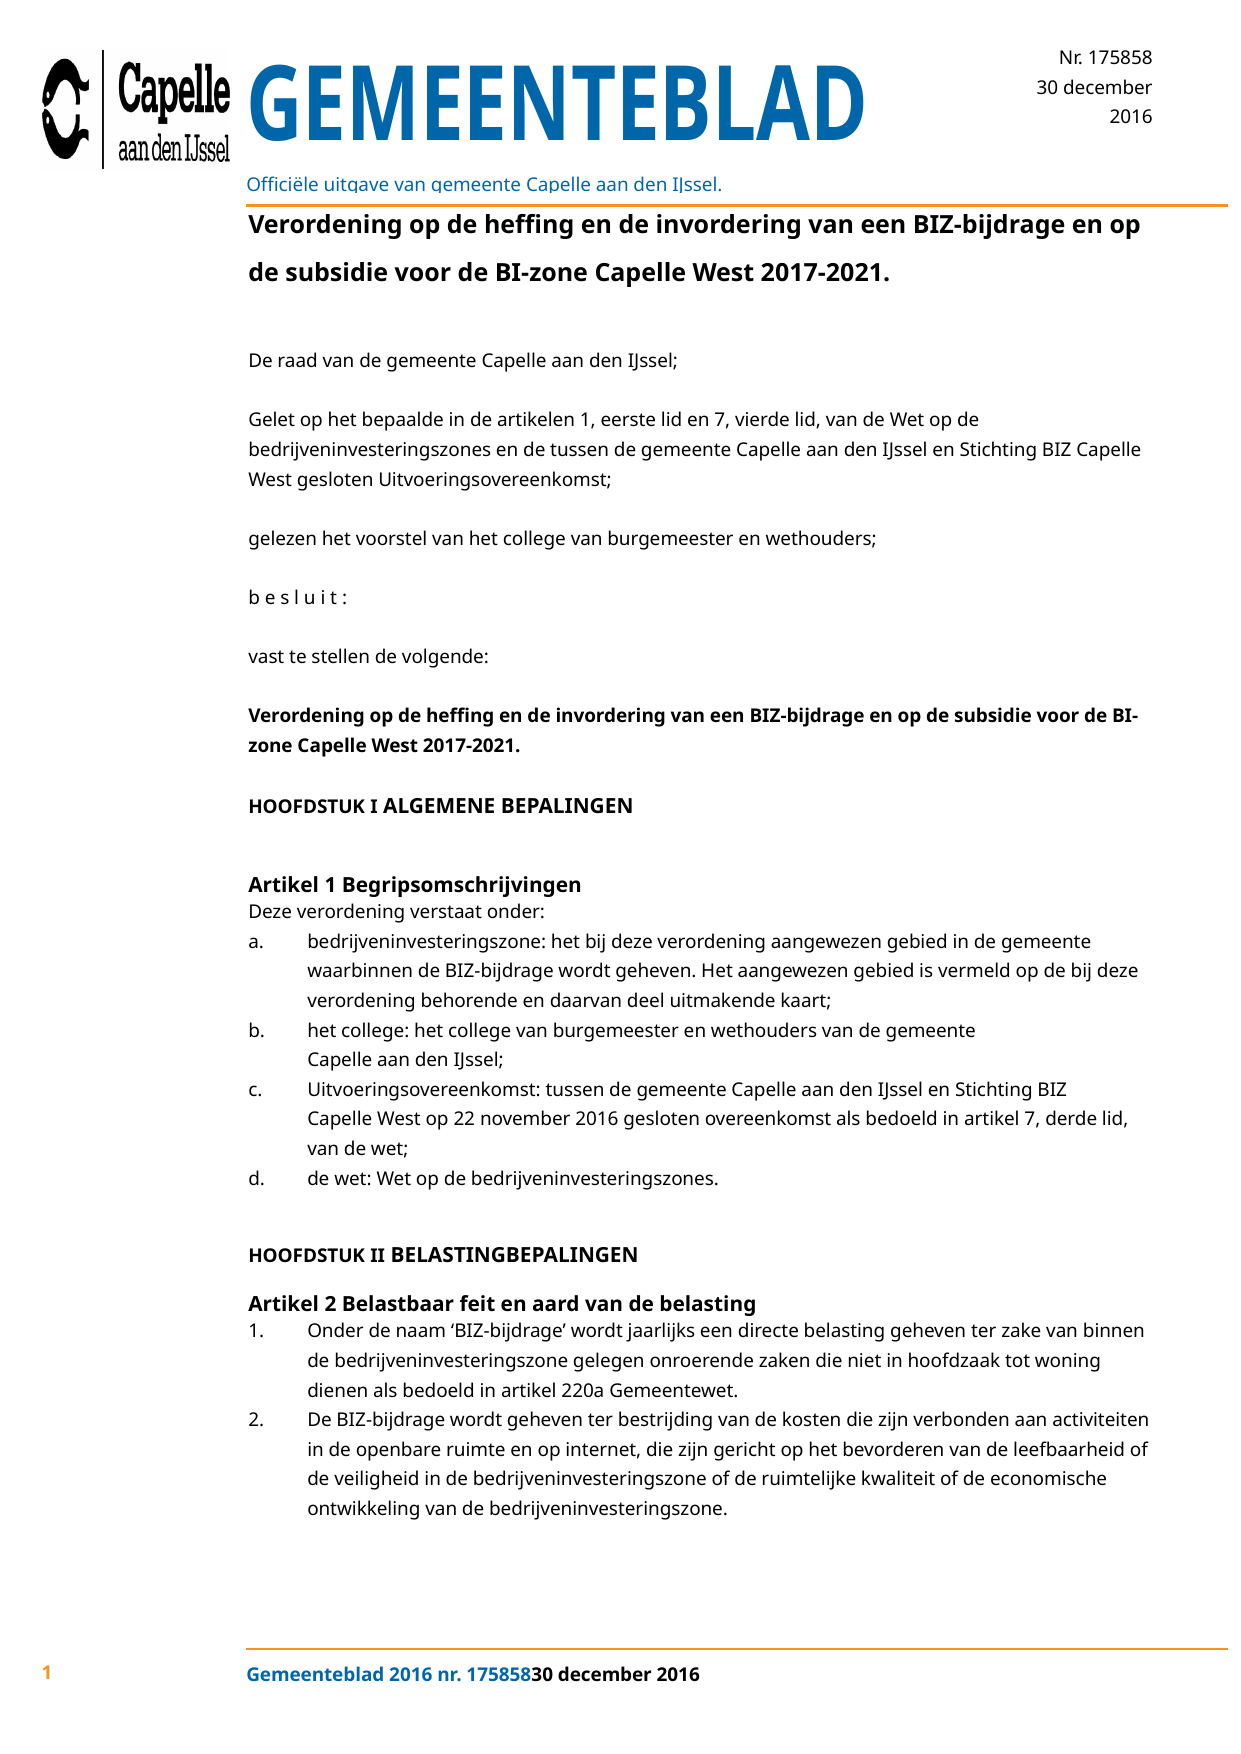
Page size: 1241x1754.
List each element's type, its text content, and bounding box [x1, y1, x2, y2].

picture [41, 47, 231, 172]
list Capelle West op 22 november 2016 gesloten overeenkomst als bedoeld in artikel 7, derde lid, van de wet; [248, 1106, 1152, 1161]
list De BIZ-bijdrage wordt geheven ter bestrijding van de kosten die zijn verbonden aan activiteiten in de openbare ruimte en op internet, die zijn gericht op het bevorderen van de leefbaarheid of de veiligheid in de bedrijveninvesteringszone of de ruimtelijke kwaliteit of de economische ontwikkeling van de bedrijveninvesteringszone. [248, 1406, 1152, 1521]
text Verordening op de heffing en de invordering van een BIZ-bijdrage en op de subsidie voor de BI-zone Capelle West 2017-2021. [248, 207, 1152, 288]
list de wet: Wet op de bedrijveninvesteringszones. [248, 1165, 1152, 1191]
list Capelle aan den IJssel; [248, 1046, 1152, 1072]
text vast te stellen de volgende: [248, 643, 1152, 669]
text Artikel 2 Belastbaar feit en aard van de belasting [248, 1289, 1152, 1318]
text HOOFDSTUK I ALGEMENE BEPALINGEN [248, 791, 1152, 820]
list Onder de naam ‘BIZ-bijdrage’ wordt jaarlijks een directe belasting geheven ter zake van binnen de bedrijveninvesteringszone gelegen onroerende zaken die niet in hoofdzaak tot woning dienen als bedoeld in artikel 220a Gemeentewet. [248, 1318, 1152, 1403]
list bedrijveninvesteringszone: het bij deze verordening aangewezen gebied in de gemeente waarbinnen de BIZ-bijdrage wordt geheven. Het aangewezen gebied is vermeld op de bij deze verordening behorende en daarvan deel uitmakende kaart; [248, 928, 1152, 1013]
list het college: het college van burgemeester en wethouders van de gemeente [248, 1017, 1152, 1043]
list Uitvoeringsovereenkomst: tussen de gemeente Capelle aan den IJssel en Stichting BIZ [248, 1076, 1152, 1102]
text gelezen het voorstel van het college van burgemeester en wethouders; [248, 525, 1152, 551]
text b e s l u i t : [248, 584, 1152, 610]
text Deze verordening verstaat onder: [248, 898, 1152, 924]
text De raad van de gemeente Capelle aan den IJssel; [248, 347, 1152, 373]
text HOOFDSTUK II BELASTINGBEPALINGEN [248, 1240, 1152, 1268]
text Verordening op de heffing en de invordering van een BIZ-bijdrage en op de subsidie voor de BI-zone Capelle West 2017-2021. [248, 702, 1152, 758]
text Artikel 1 Begripsomschrijvingen [248, 870, 1152, 898]
text Gelet op het bepaalde in de artikelen 1, eerste lid en 7, vierde lid, van de Wet op de bedrijveninvesteringszones en de tussen de gemeente Capelle aan den IJssel en Stichting BIZ Capelle West gesloten Uitvoeringsovereenkomst; [248, 407, 1152, 492]
